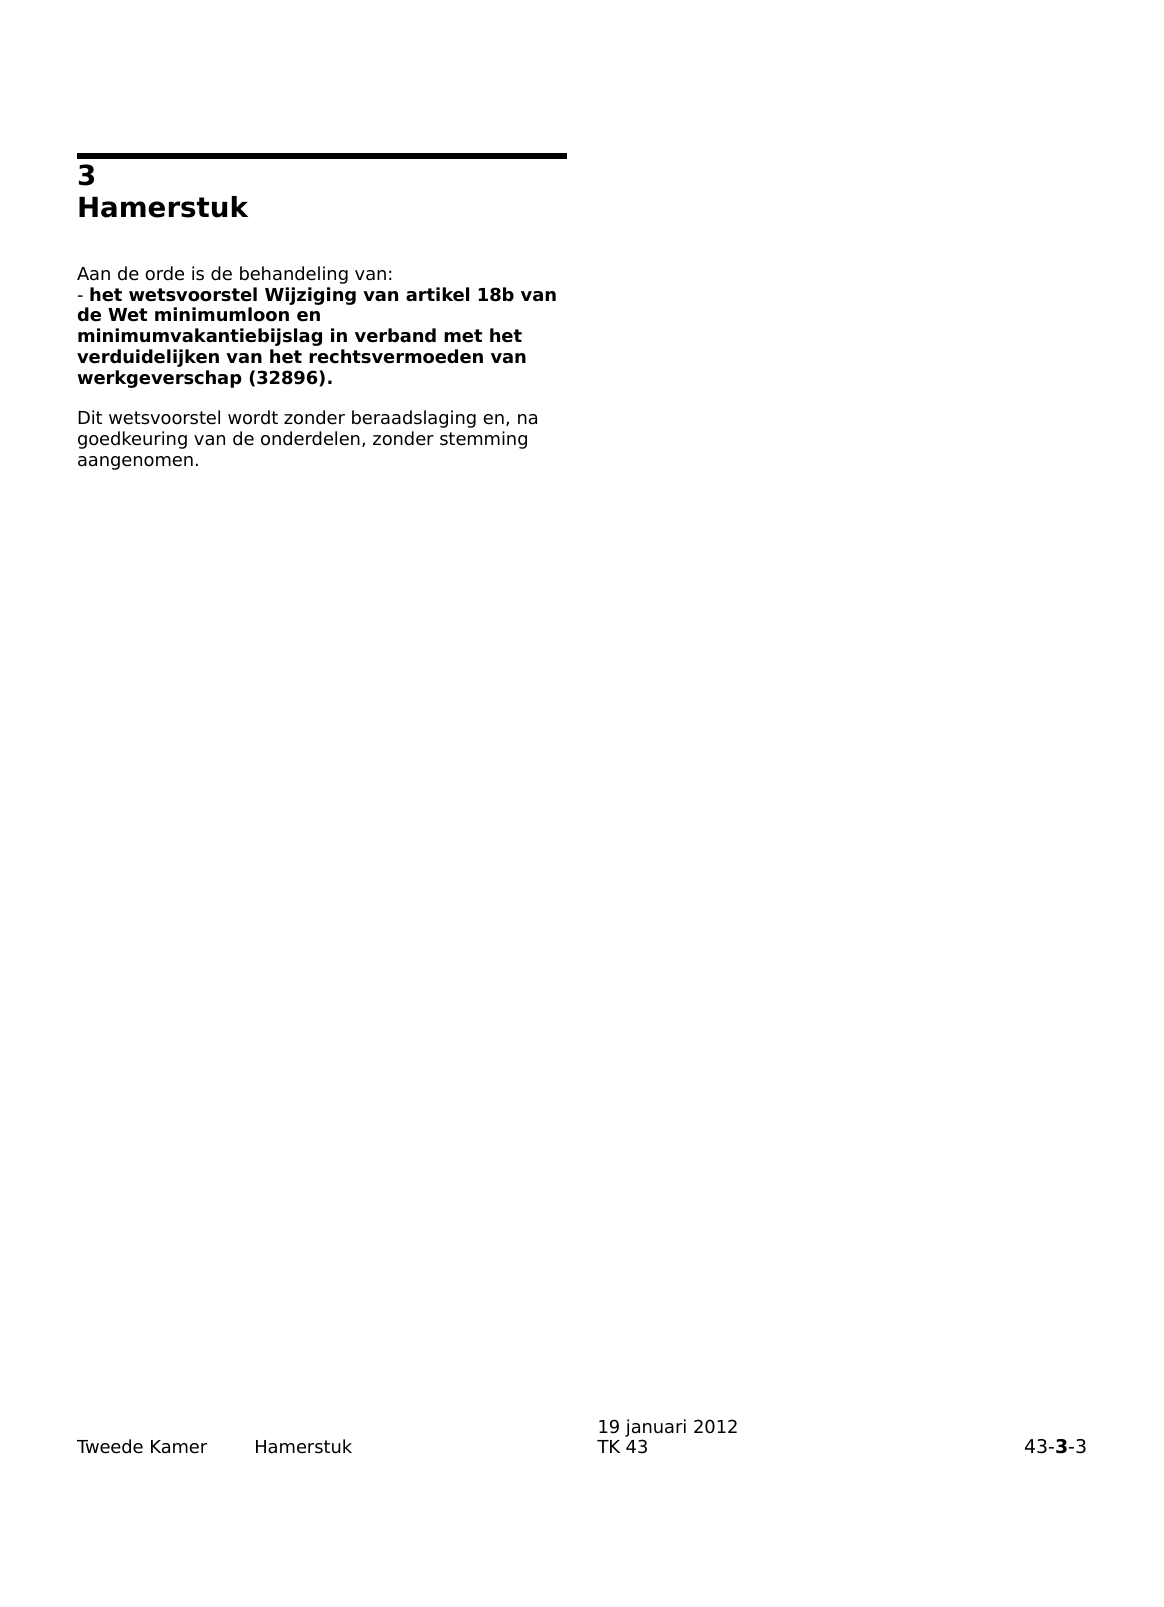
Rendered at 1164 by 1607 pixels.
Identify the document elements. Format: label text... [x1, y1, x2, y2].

text Aan de orde is de behandeling van: [77, 264, 567, 284]
text - het wetsvoorstel Wijziging van artikel 18b van de Wet minimumloon en minimumvakantiebijslag in verband met het verduidelijken van het rechtsvermoeden van werkgeverschap (32896). [77, 284, 567, 388]
text Dit wetsvoorstel wordt zonder beraadslaging en, na goedkeuring van de onderdelen, zonder stemming aangenomen. [77, 408, 567, 470]
title 3 Hamerstuk [77, 159, 567, 224]
